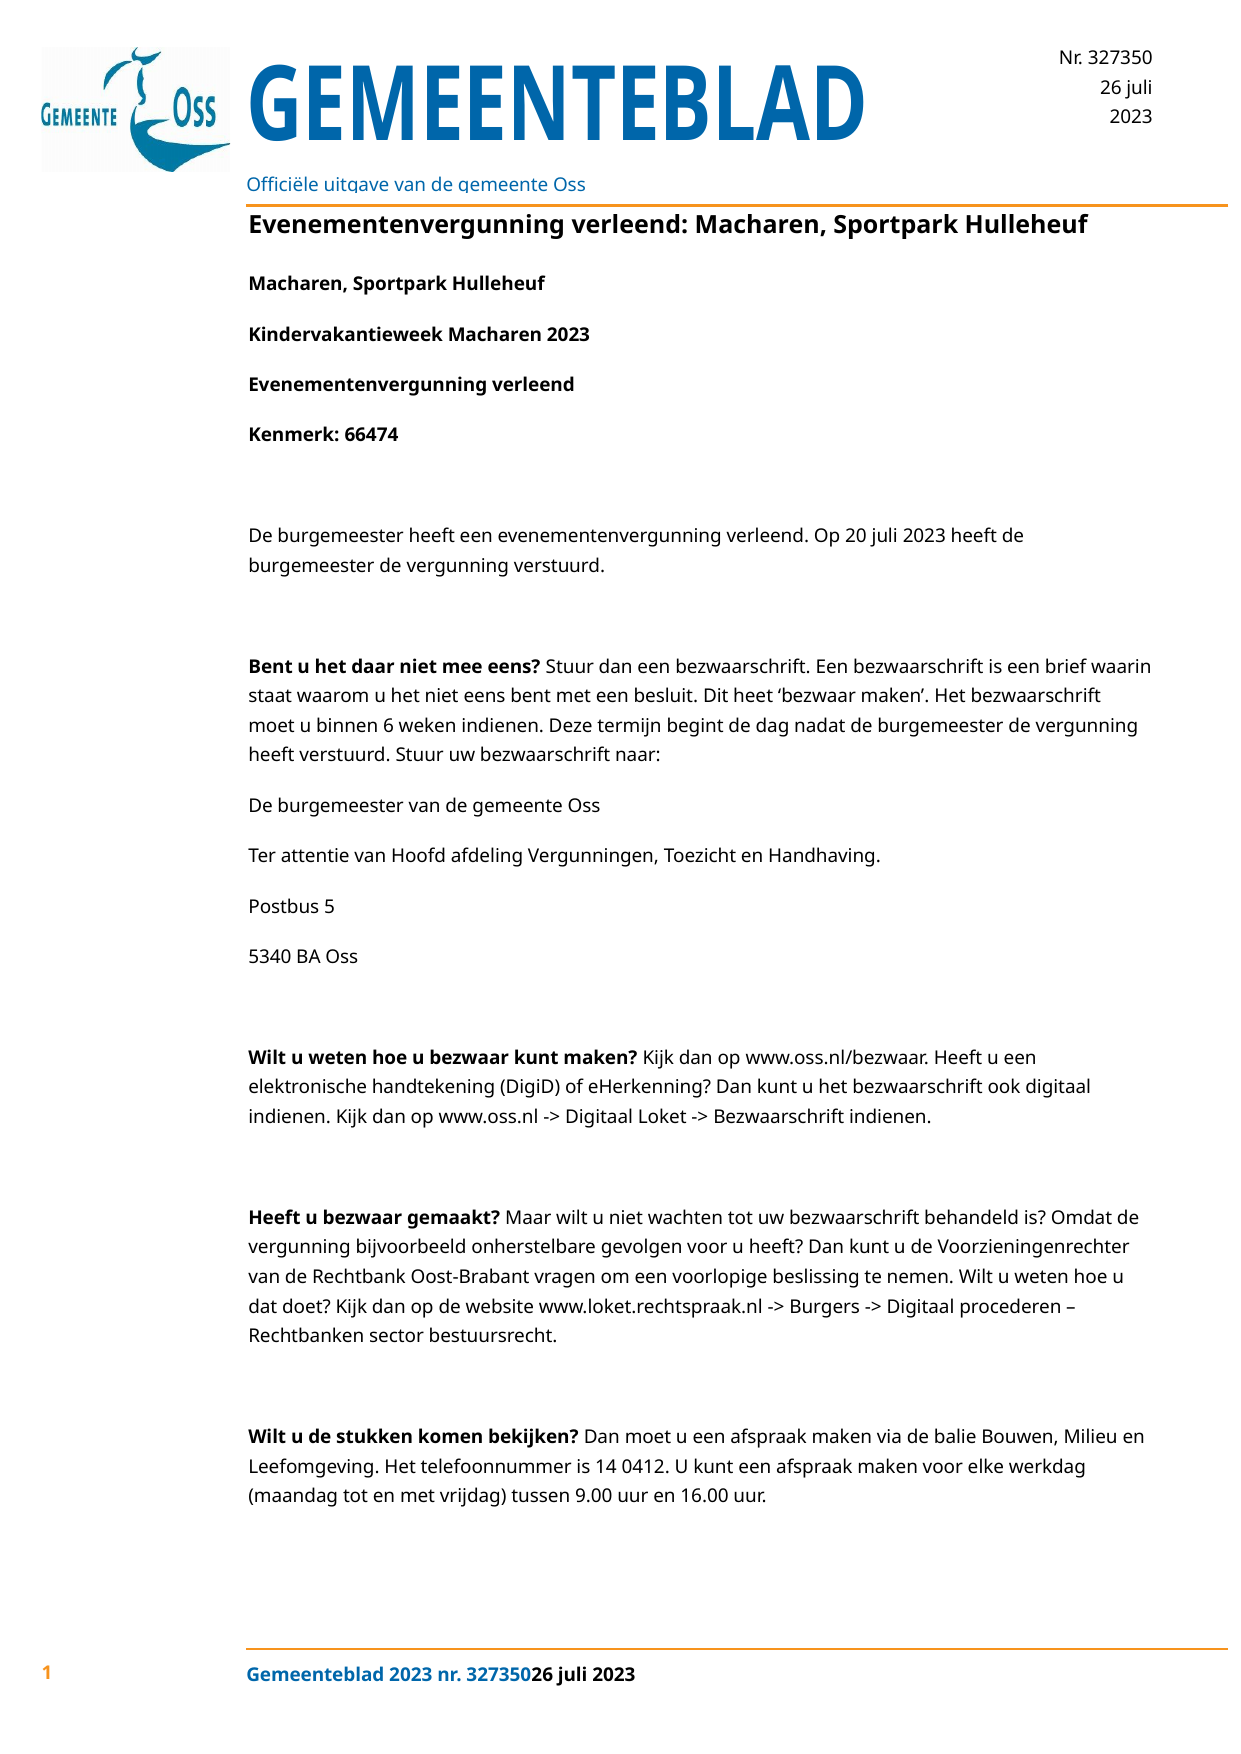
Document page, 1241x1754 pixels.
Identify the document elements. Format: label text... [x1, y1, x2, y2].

text Macharen, Sportpark Hulleheuf [248, 270, 1152, 296]
text Wilt u weten hoe u bezwaar kunt maken? Kijk dan op www.oss.nl/bezwaar. Heeft u een elektronische handtekening (DigiD) of eHerkenning? Dan kunt u het bezwaarschrift ook digitaal indienen. Kijk dan op www.oss.nl -> Digitaal Loket -> Bezwaarschrift indienen. [248, 1044, 1152, 1129]
text Kenmerk: 66474 [248, 422, 1152, 447]
text 5340 BA Oss [248, 943, 1152, 969]
text Postbus 5 [248, 893, 1152, 918]
text Heeft u bezwaar gemaakt? Maar wilt u niet wachten tot uw bezwaarschrift behandeld is? Omdat de vergunning bijvoorbeeld onherstelbare gevolgen voor u heeft? Dan kunt u de Voorzieningenrechter van de Rechtbank Oost-Brabant vragen om een voorlopige beslissing te nemen. Wilt u weten hoe u dat doet? Kijk dan op de website www.loket.rechtspraak.nl -> Burgers -> Digitaal procederen – Rechtbanken sector bestuursrecht. [248, 1204, 1152, 1348]
text Evenementenvergunning verleend: Macharen, Sportpark Hulleheuf [248, 207, 1152, 241]
text De burgemeester van de gemeente Oss [248, 792, 1152, 818]
text De burgemeester heeft een evenementenvergunning verleend. Op 20 juli 2023 heeft de burgemeester de vergunning verstuurd. [248, 522, 1152, 578]
text Evenementenvergunning verleend [248, 371, 1152, 397]
picture [41, 47, 231, 172]
text Bent u het daar niet mee eens? Stuur dan een bezwaarschrift. Een bezwaarschrift is een brief waarin staat waarom u het niet eens bent met een besluit. Dit heet ‘bezwaar maken’. Het bezwaarschrift moet u binnen 6 weken indienen. Deze termijn begint de dag nadat de burgemeester de vergunning heeft verstuurd. Stuur uw bezwaarschrift naar: [248, 653, 1152, 767]
text Ter attentie van Hoofd afdeling Vergunningen, Toezicht en Handhaving. [248, 842, 1152, 868]
text Wilt u de stukken komen bekijken? Dan moet u een afspraak maken via de balie Bouwen, Milieu en Leefomgeving. Het telefoonnummer is 14 0412. U kunt een afspraak maken voor elke werkdag (maandag tot en met vrijdag) tussen 9.00 uur en 16.00 uur. [248, 1423, 1152, 1508]
text Kindervakantieweek Macharen 2023 [248, 321, 1152, 346]
